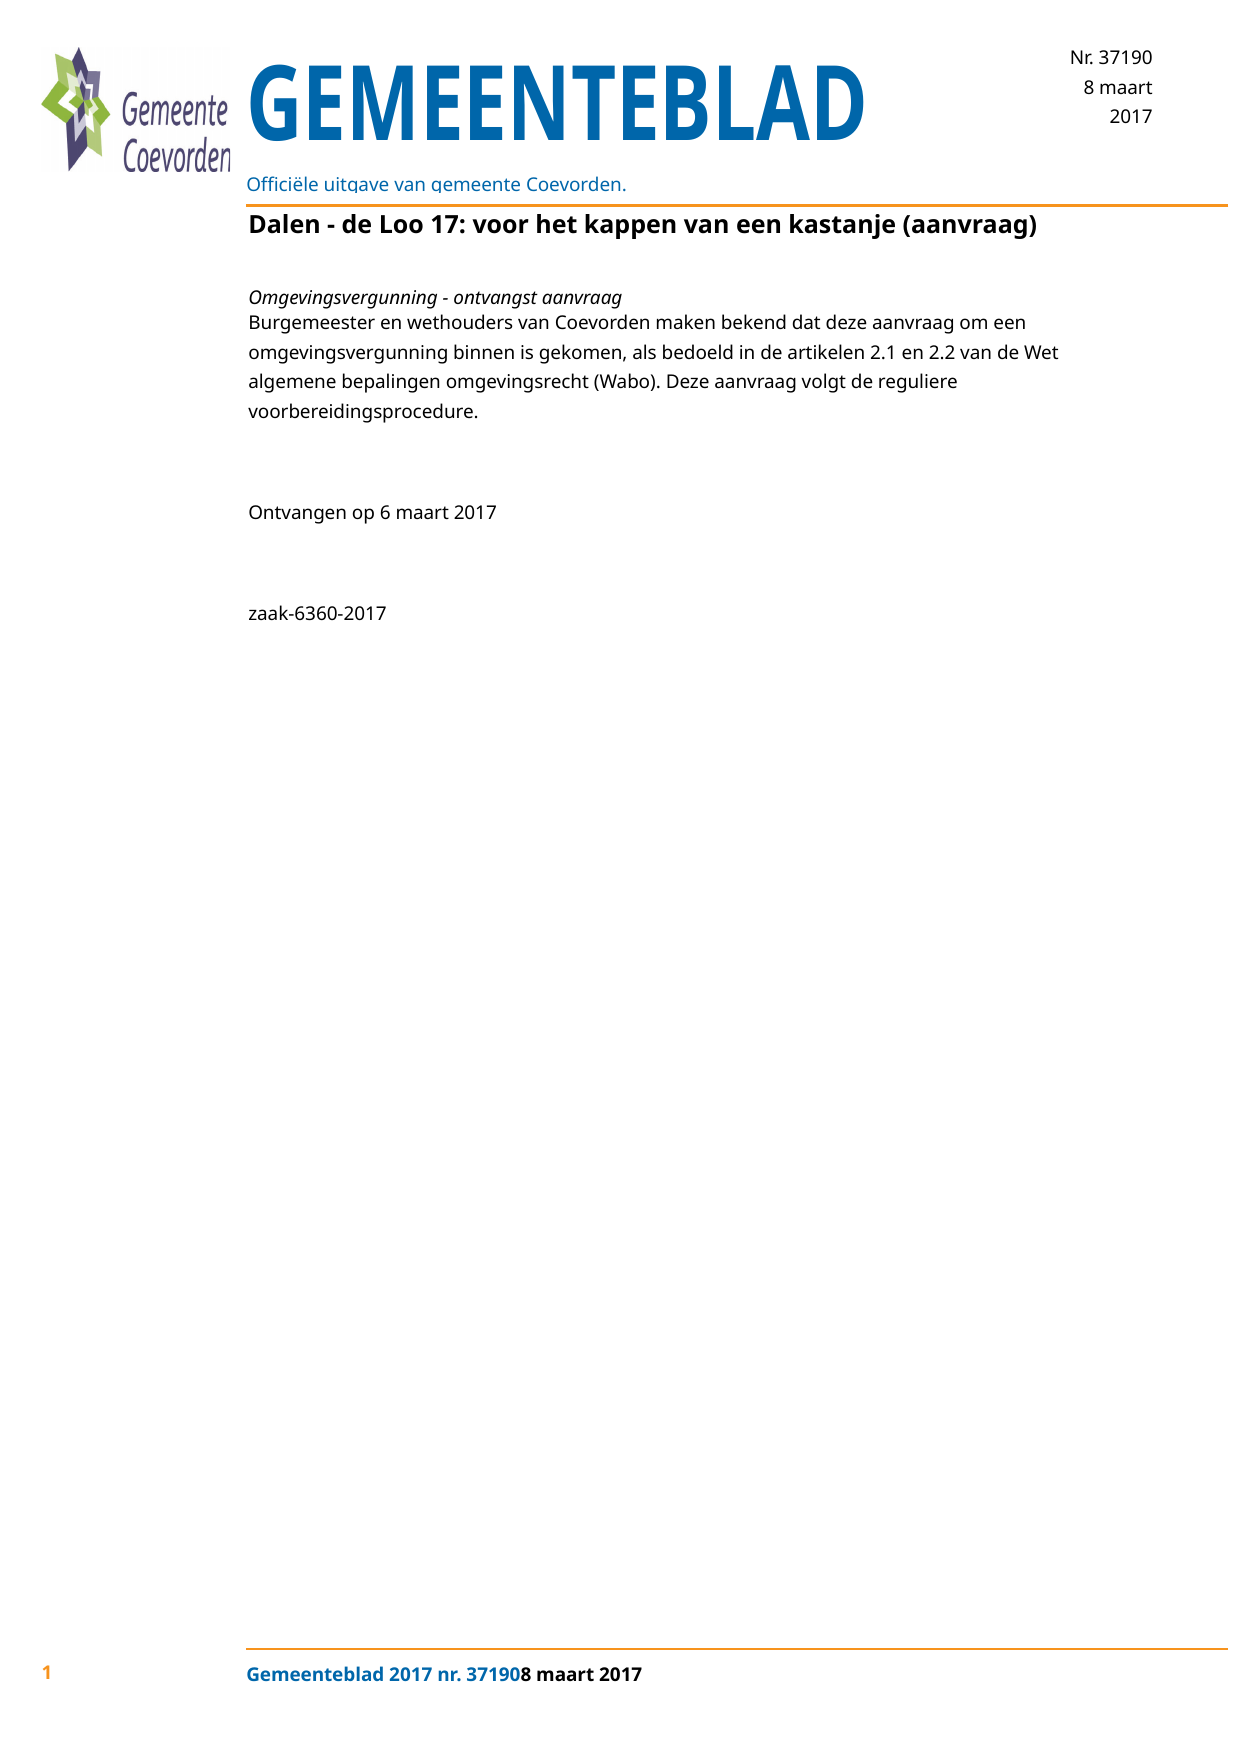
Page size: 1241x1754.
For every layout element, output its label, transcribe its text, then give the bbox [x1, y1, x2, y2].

text Omgevingsvergunning - ontvangst aanvraag [248, 284, 1152, 309]
text zaak-6360-2017 [248, 600, 1152, 626]
picture [41, 47, 231, 172]
text Burgemeester en wethouders van Coevorden maken bekend dat deze aanvraag om een omgevingsvergunning binnen is gekomen, als bedoeld in de artikelen 2.1 en 2.2 van de Wet algemene bepalingen omgevingsrecht (Wabo). Deze aanvraag volgt de reguliere voorbereidingsprocedure. [248, 309, 1152, 424]
text Ontvangen op 6 maart 2017 [248, 499, 1152, 525]
text Dalen - de Loo 17: voor het kappen van een kastanje (aanvraag) [248, 207, 1152, 241]
